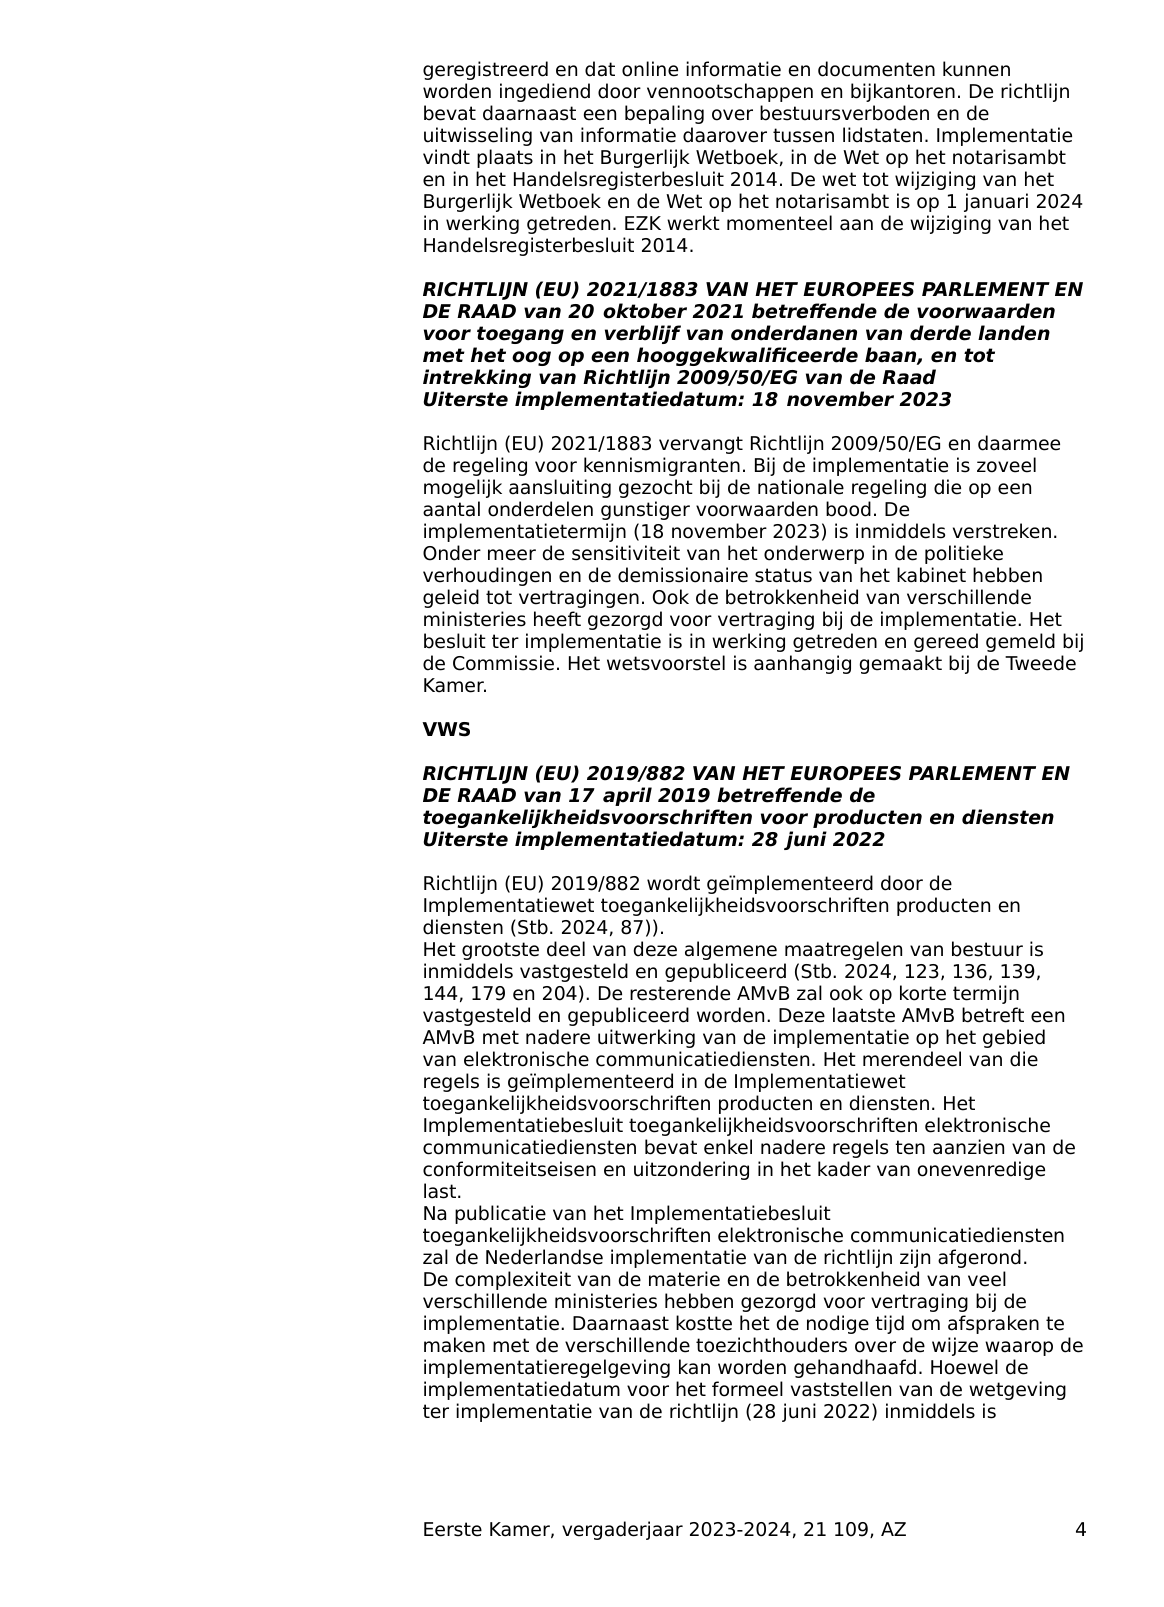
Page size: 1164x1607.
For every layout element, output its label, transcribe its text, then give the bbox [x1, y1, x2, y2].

text geregistreerd en dat online informatie en documenten kunnen worden ingediend door vennootschappen en bijkantoren. De richtlijn bevat daarnaast een bepaling over bestuursverboden en de uitwisseling van informatie daarover tussen lidstaten. Implementatie vindt plaats in het Burgerlijk Wetboek, in de Wet op het notarisambt en in het Handelsregisterbesluit 2014. De wet tot wijziging van het Burgerlijk Wetboek en de Wet op het notarisambt is op 1 januari 2024 in werking getreden. EZK werkt momenteel aan de wijziging van het Handelsregisterbesluit 2014. [422, 59, 1087, 257]
text RICHTLIJN (EU) 2021/1883 VAN HET EUROPEES PARLEMENT EN DE RAAD van 20 oktober 2021 betreffende de voorwaarden voor toegang en verblijf van onderdanen van derde landen met het oog op een hooggekwalificeerde baan, en tot intrekking van Richtlijn 2009/50/EG van de Raad [422, 279, 1087, 389]
text Richtlijn (EU) 2019/882 wordt geïmplementeerd door de Implementatiewet toegankelijkheidsvoorschriften producten en diensten (Stb. 2024, 87)). [422, 873, 1087, 939]
text Het grootste deel van deze algemene maatregelen van bestuur is inmiddels vastgesteld en gepubliceerd (Stb. 2024, 123, 136, 139, 144, 179 en 204). De resterende AMvB zal ook op korte termijn vastgesteld en gepubliceerd worden. Deze laatste AMvB betreft een AMvB met nadere uitwerking van de implementatie op het gebied van elektronische communicatiediensten. Het merendeel van die regels is geïmplementeerd in de Implementatiewet toegankelijkheidsvoorschriften producten en diensten. Het Implementatiebesluit toegankelijkheidsvoorschriften elektronische communicatiediensten bevat enkel nadere regels ten aanzien van de conformiteitseisen en uitzondering in het kader van onevenredige last. [422, 939, 1087, 1203]
text De complexiteit van de materie en de betrokkenheid van veel verschillende ministeries hebben gezorgd voor vertraging bij de implementatie. Daarnaast kostte het de nodige tijd om afspraken te maken met de verschillende toezichthouders over de wijze waarop de implementatieregelgeving kan worden gehandhaafd. Hoewel de implementatiedatum voor het formeel vaststellen van de wetgeving ter implementatie van de richtlijn (28 juni 2022) inmiddels is [422, 1269, 1087, 1423]
subtitle VWS [422, 719, 1087, 741]
text Na publicatie van het Implementatiebesluit toegankelijkheidsvoorschriften elektronische communicatiediensten zal de Nederlandse implementatie van de richtlijn zijn afgerond. [422, 1203, 1087, 1269]
text Richtlijn (EU) 2021/1883 vervangt Richtlijn 2009/50/EG en daarmee de regeling voor kennismigranten. Bij de implementatie is zoveel mogelijk aansluiting gezocht bij de nationale regeling die op een aantal onderdelen gunstiger voorwaarden bood. De implementatietermijn (18 november 2023) is inmiddels verstreken. [422, 433, 1087, 543]
text Uiterste implementatiedatum: 28 juni 2022 [422, 829, 1087, 851]
text RICHTLIJN (EU) 2019/882 VAN HET EUROPEES PARLEMENT EN DE RAAD van 17 april 2019 betreffende de toegankelijkheidsvoorschriften voor producten en diensten [422, 763, 1087, 829]
text Onder meer de sensitiviteit van het onderwerp in de politieke verhoudingen en de demissionaire status van het kabinet hebben geleid tot vertragingen. Ook de betrokkenheid van verschillende ministeries heeft gezorgd voor vertraging bij de implementatie. Het besluit ter implementatie is in werking getreden en gereed gemeld bij de Commissie. Het wetsvoorstel is aanhangig gemaakt bij de Tweede Kamer. [422, 543, 1087, 697]
text Uiterste implementatiedatum: 18 november 2023 [422, 389, 1087, 411]
